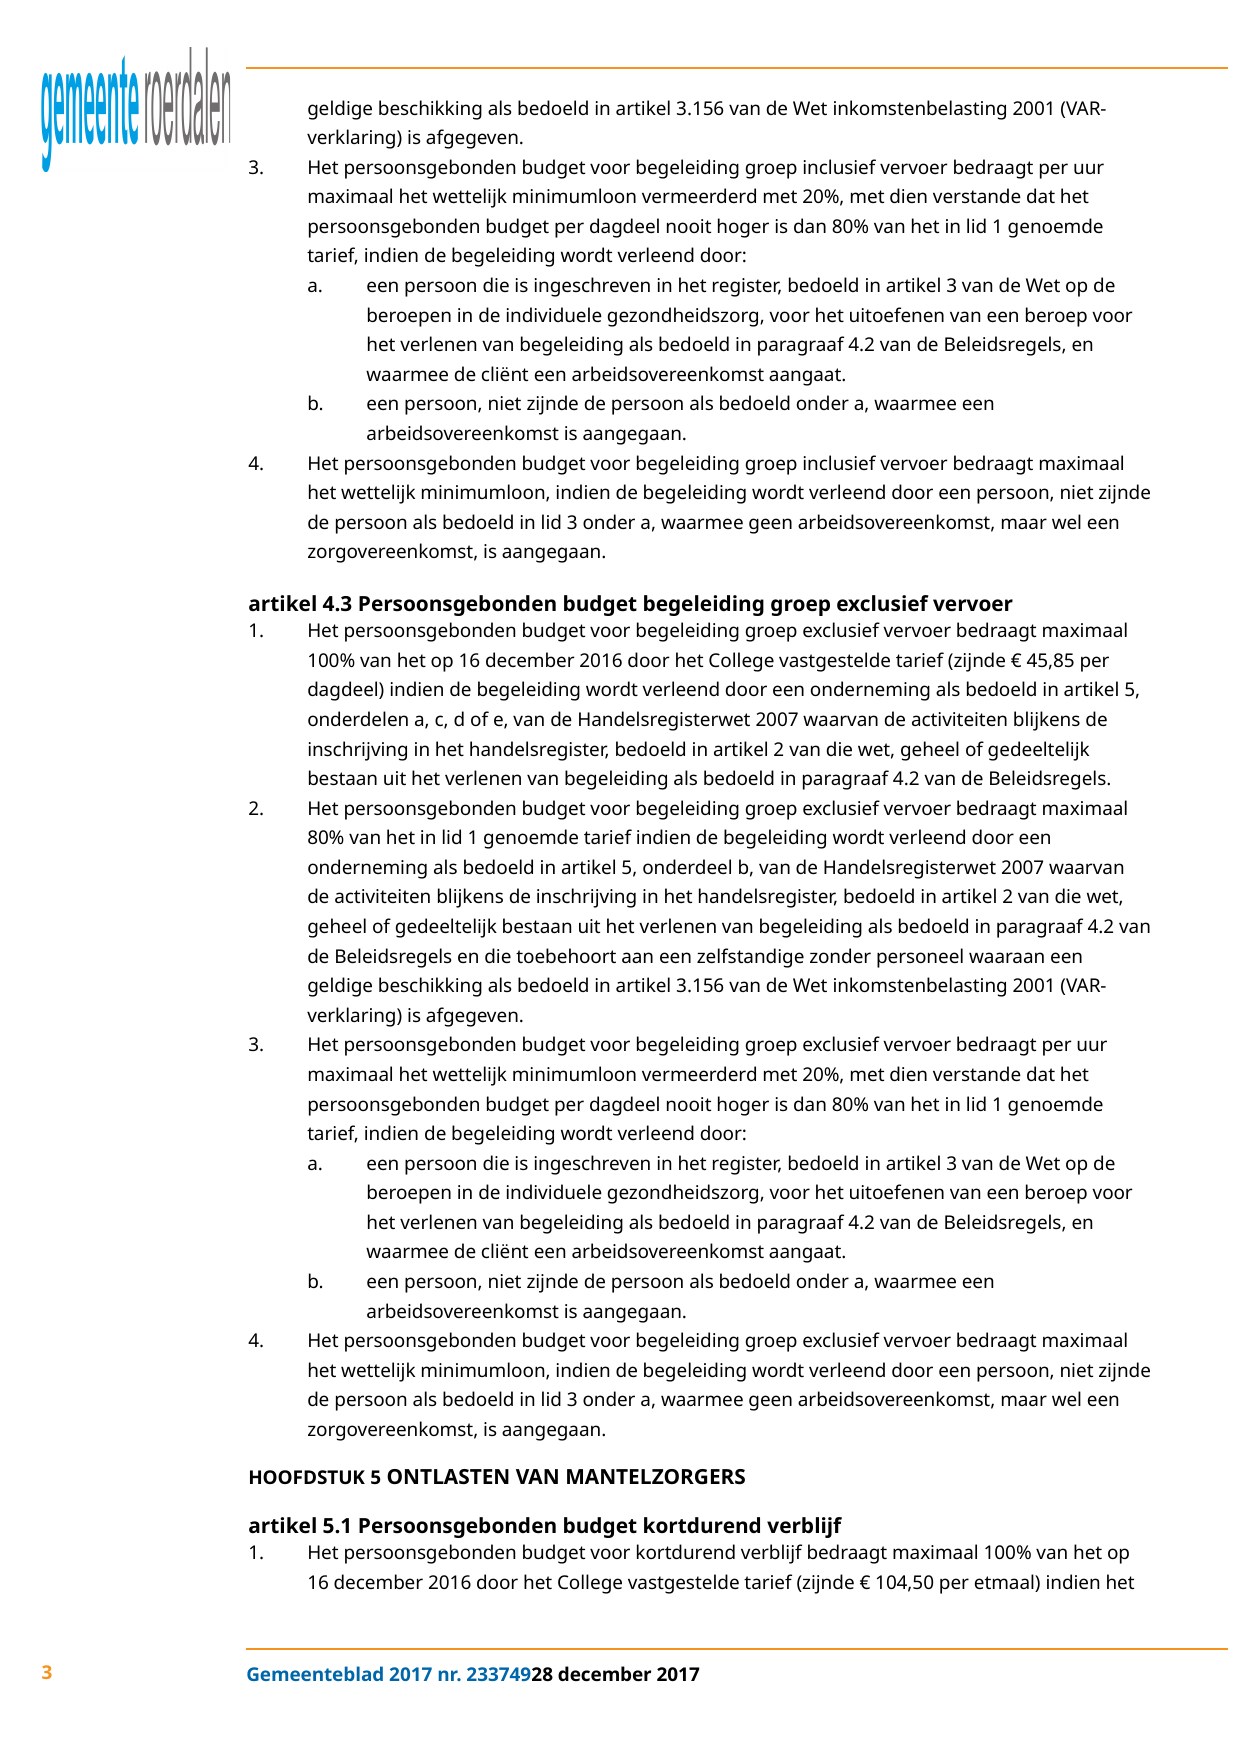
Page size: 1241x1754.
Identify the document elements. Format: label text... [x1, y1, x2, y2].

list Het persoonsgebonden budget voor begeleiding groep exclusief vervoer bedraagt maximaal 100% van het op 16 december 2016 door het College vastgestelde tarief (zijnde € 45,85 per dagdeel) indien de begeleiding wordt verleend door een onderneming als bedoeld in artikel 5, onderdelen a, c, d of e, van de Handelsregisterwet 2007 waarvan de activiteiten blijkens de inschrijving in het handelsregister, bedoeld in artikel 2 van die wet, geheel of gedeeltelijk bestaan uit het verlenen van begeleiding als bedoeld in paragraaf 4.2 van de Beleidsregels. [248, 617, 1152, 791]
picture [41, 134, 48, 172]
list Het persoonsgebonden budget voor kortdurend verblijf bedraagt maximaal 100% van het op 16 december 2016 door het College vastgestelde tarief (zijnde € 104,50 per etmaal) indien het [248, 1539, 1152, 1595]
list Het persoonsgebonden budget voor begeleiding groep exclusief vervoer bedraagt maximaal 80% van het in lid 1 genoemde tarief indien de begeleiding wordt verleend door een onderneming als bedoeld in artikel 5, onderdeel b, van de Handelsregisterwet 2007 waarvan de activiteiten blijkens de inschrijving in het handelsregister, bedoeld in artikel 2 van die wet, geheel of gedeeltelijk bestaan uit het verlenen van begeleiding als bedoeld in paragraaf 4.2 van de Beleidsregels en die toebehoort aan een zelfstandige zonder personeel waaraan een geldige beschikking als bedoeld in artikel 3.156 van de Wet inkomstenbelasting 2001 (VAR-verklaring) is afgegeven. [248, 795, 1152, 1028]
list een persoon die is ingeschreven in het register, bedoeld in artikel 3 van de Wet op de beroepen in de individuele gezondheidszorg, voor het uitoefenen van een beroep voor het verlenen van begeleiding als bedoeld in paragraaf 4.2 van de Beleidsregels, en waarmee de cliënt een arbeidsovereenkomst aangaat. [307, 1150, 1152, 1264]
list Het persoonsgebonden budget voor begeleiding groep exclusief vervoer bedraagt maximaal het wettelijk minimumloon, indien de begeleiding wordt verleend door een persoon, niet zijnde de persoon als bedoeld in lid 3 onder a, waarmee geen arbeidsovereenkomst, maar wel een zorgovereenkomst, is aangegaan. [248, 1327, 1152, 1442]
list Het persoonsgebonden budget voor begeleiding groep inclusief vervoer bedraagt maximaal het wettelijk minimumloon, indien de begeleiding wordt verleend door een persoon, niet zijnde de persoon als bedoeld in lid 3 onder a, waarmee geen arbeidsovereenkomst, maar wel een zorgovereenkomst, is aangegaan. [248, 450, 1152, 564]
list een persoon die is ingeschreven in het register, bedoeld in artikel 3 van de Wet op de beroepen in de individuele gezondheidszorg, voor het uitoefenen van een beroep voor het verlenen van begeleiding als bedoeld in paragraaf 4.2 van de Beleidsregels, en waarmee de cliënt een arbeidsovereenkomst aangaat. [307, 272, 1152, 387]
list een persoon, niet zijnde de persoon als bedoeld onder a, waarmee een arbeidsovereenkomst is aangegaan. [307, 1268, 1152, 1323]
list een persoon, niet zijnde de persoon als bedoeld onder a, waarmee een arbeidsovereenkomst is aangegaan. [307, 391, 1152, 446]
text artikel 4.3 Persoonsgebonden budget begeleiding groep exclusief vervoer [248, 589, 1152, 617]
picture [41, 47, 231, 172]
text artikel 5.1 Persoonsgebonden budget kortdurend verblijf [248, 1511, 1152, 1539]
text HOOFDSTUK 5 ONTLASTEN VAN MANTELZORGERS [248, 1462, 1152, 1490]
list Het persoonsgebonden budget voor begeleiding groep exclusief vervoer bedraagt per uur maximaal het wettelijk minimumloon vermeerderd met 20%, met dien verstande dat het persoonsgebonden budget per dagdeel nooit hoger is dan 80% van het in lid 1 genoemde tarief, indien de begeleiding wordt verleend door: [248, 1032, 1152, 1146]
list geldige beschikking als bedoeld in artikel 3.156 van de Wet inkomstenbelasting 2001 (VAR-verklaring) is afgegeven. [248, 95, 1152, 150]
list Het persoonsgebonden budget voor begeleiding groep inclusief vervoer bedraagt per uur maximaal het wettelijk minimumloon vermeerderd met 20%, met dien verstande dat het persoonsgebonden budget per dagdeel nooit hoger is dan 80% van het in lid 1 genoemde tarief, indien de begeleiding wordt verleend door: [248, 154, 1152, 268]
